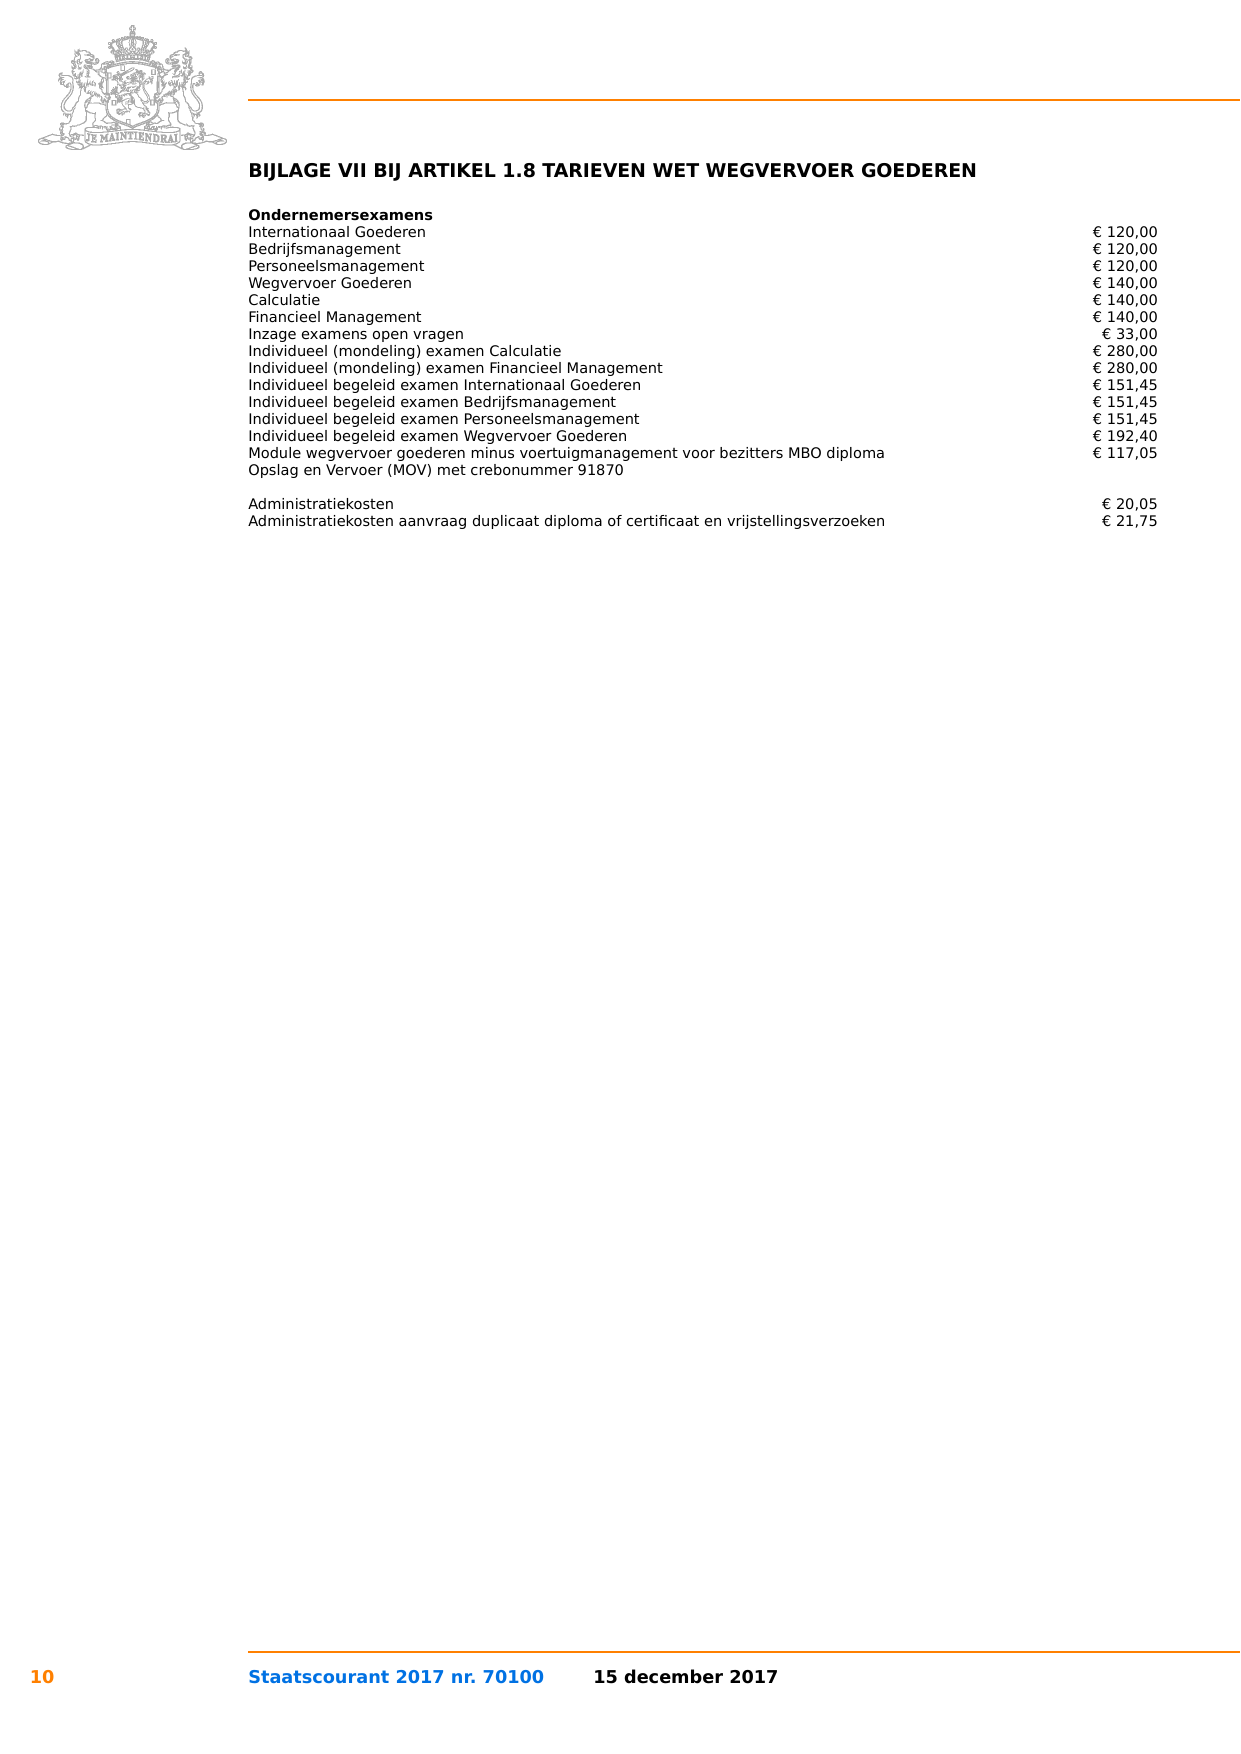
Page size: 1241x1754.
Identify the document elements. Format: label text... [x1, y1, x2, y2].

table_cell € 120,00 [937, 258, 1163, 275]
table_cell € 120,00 [937, 241, 1163, 258]
table_cell € 20,05 [937, 496, 1163, 512]
table_cell Individueel (mondeling) examen Financieel Management [248, 360, 937, 377]
table_cell € 33,00 [937, 326, 1163, 343]
table_cell Individueel (mondeling) examen Calculatie [248, 343, 937, 360]
table_cell Individueel begeleid examen Wegvervoer Goederen [248, 428, 937, 444]
table_cell € 140,00 [937, 309, 1163, 326]
table_header [937, 207, 1163, 224]
table_cell Administratiekosten [248, 496, 937, 512]
table_cell Bedrijfsmanagement [248, 241, 937, 258]
picture [38, 25, 227, 150]
table_cell € 151,45 [937, 411, 1163, 428]
table_cell Wegvervoer Goederen [248, 275, 937, 292]
table_cell € 21,75 [937, 513, 1163, 529]
table_cell Financieel Management [248, 309, 937, 326]
table_cell Inzage examens open vragen [248, 326, 937, 343]
table_cell € 140,00 [937, 275, 1163, 292]
table_cell € 280,00 [937, 343, 1163, 360]
table_cell [248, 479, 937, 496]
table_cell Module wegvervoer goederen minus voertuigmanagement voor bezitters MBO diploma Opslag en Vervoer (MOV) met crebonummer 91870 [248, 445, 937, 478]
table_cell Individueel begeleid examen Bedrijfsmanagement [248, 394, 937, 411]
table_cell € 280,00 [937, 360, 1163, 377]
table_cell € 120,00 [937, 224, 1163, 241]
table_cell € 192,40 [937, 428, 1163, 444]
table_cell [937, 479, 1163, 496]
table_cell € 117,05 [937, 445, 1163, 478]
table_cell Individueel begeleid examen Personeelsmanagement [248, 411, 937, 428]
subtitle BIJLAGE VII BIJ ARTIKEL 1.8 TARIEVEN WET WEGVERVOER GOEDEREN [248, 160, 1163, 182]
table_cell Calculatie [248, 292, 937, 309]
table_header Ondernemersexamens [248, 207, 937, 224]
table_cell Individueel begeleid examen Internationaal Goederen [248, 377, 937, 394]
table_cell € 140,00 [937, 292, 1163, 309]
table_cell € 151,45 [937, 394, 1163, 411]
table_cell € 151,45 [937, 377, 1163, 394]
table_cell Personeelsmanagement [248, 258, 937, 275]
table_cell Internationaal Goederen [248, 224, 937, 241]
table_cell Administratiekosten aanvraag duplicaat diploma of certificaat en vrijstellingsverzoeken [248, 513, 937, 529]
